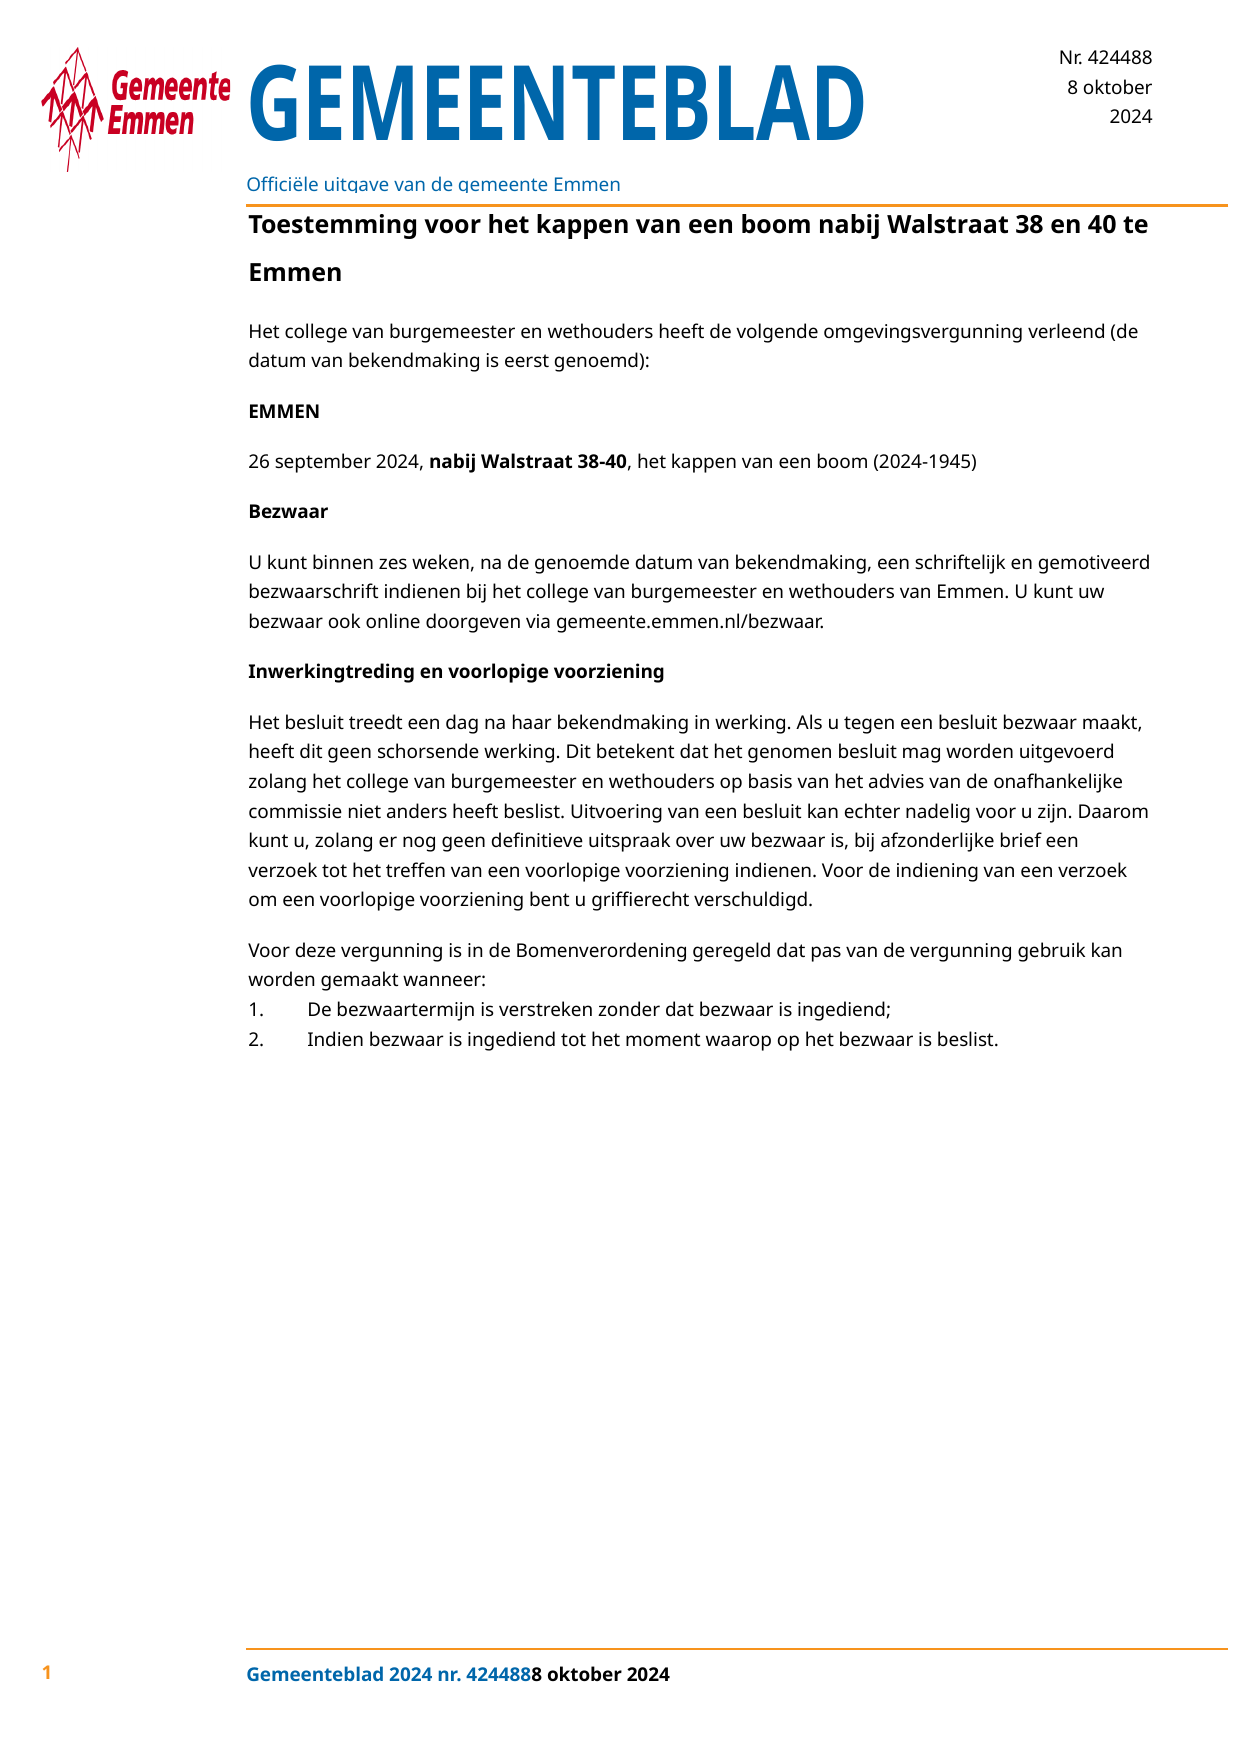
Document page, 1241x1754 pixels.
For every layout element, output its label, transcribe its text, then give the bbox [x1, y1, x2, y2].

text Inwerkingtreding en voorlopige voorziening [248, 659, 1152, 684]
list Indien bezwaar is ingediend tot het moment waarop op het bezwaar is beslist. [248, 1026, 1152, 1052]
text EMMEN [248, 398, 1152, 424]
text Voor deze vergunning is in de Bomenverordening geregeld dat pas van de vergunning gebruik kan worden gemaakt wanneer: [248, 937, 1152, 992]
picture [41, 47, 231, 172]
text Toestemming voor het kappen van een boom nabij Walstraat 38 en 40 te Emmen [248, 207, 1152, 288]
text Bezwaar [248, 499, 1152, 524]
text U kunt binnen zes weken, na de genoemde datum van bekendmaking, een schriftelijk en gemotiveerd bezwaarschrift indienen bij het college van burgemeester en wethouders van Emmen. U kunt uw bezwaar ook online doorgeven via gemeente.emmen.nl/bezwaar. [248, 549, 1152, 634]
text Het besluit treedt een dag na haar bekendmaking in werking. Als u tegen een besluit bezwaar maakt, heeft dit geen schorsende werking. Dit betekent dat het genomen besluit mag worden uitgevoerd zolang het college van burgemeester en wethouders op basis van het advies van de onafhankelijke commissie niet anders heeft beslist. Uitvoering van een besluit kan echter nadelig voor u zijn. Daarom kunt u, zolang er nog geen definitieve uitspraak over uw bezwaar is, bij afzonderlijke brief een verzoek tot het treffen van een voorlopige voorziening indienen. Voor de indiening van een verzoek om een voorlopige voorziening bent u griffierecht verschuldigd. [248, 709, 1152, 912]
text 26 september 2024, nabij Walstraat 38-40, het kappen van een boom (2024-1945) [248, 448, 1152, 474]
text Het college van burgemeester en wethouders heeft de volgende omgevingsvergunning verleend (de datum van bekendmaking is eerst genoemd): [248, 318, 1152, 373]
list De bezwaartermijn is verstreken zonder dat bezwaar is ingediend; [248, 996, 1152, 1022]
